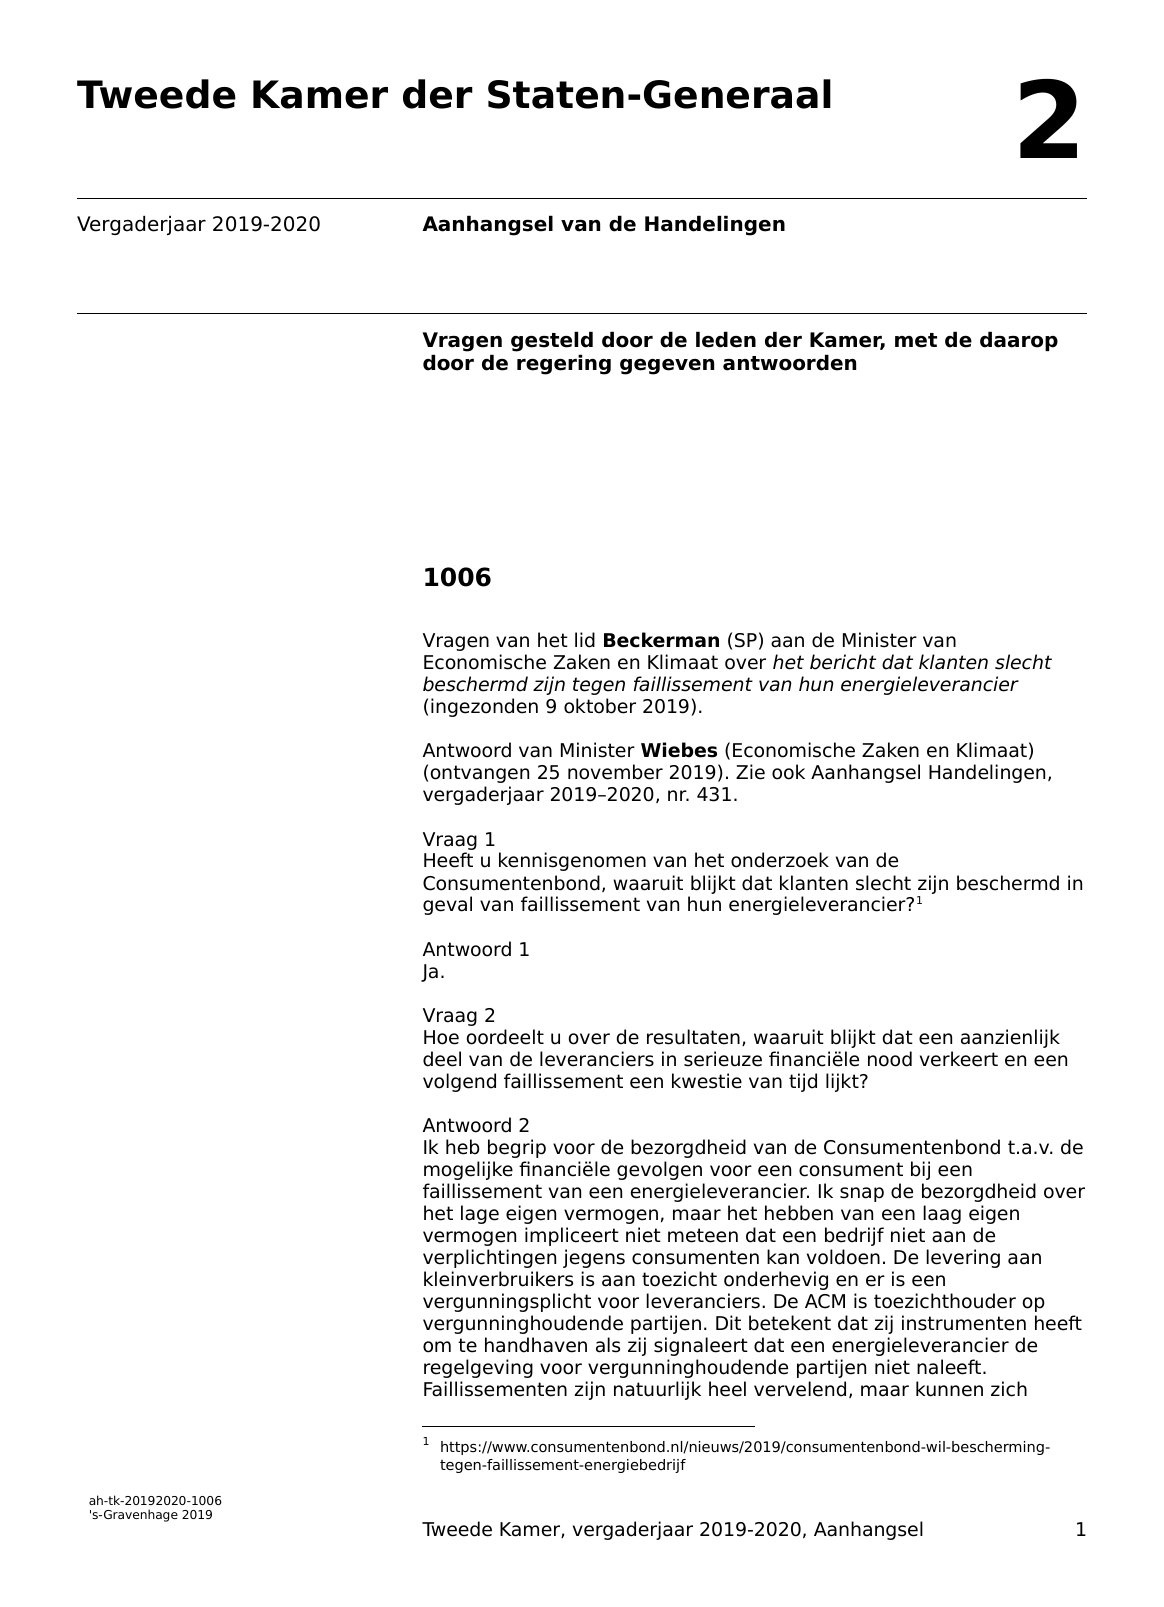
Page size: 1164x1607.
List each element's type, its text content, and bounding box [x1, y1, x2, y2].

text Heeft u kennisgenomen van het onderzoek van de Consumentenbond, waaruit blijkt dat klanten slecht zijn beschermd in geval van faillissement van hun energieleverancier? [422, 850, 1087, 916]
table_cell Vragen gesteld door de leden der Kamer, met de daarop door de regering gegeven antwoorden [422, 314, 1087, 375]
text Ja. [422, 961, 1087, 982]
text Antwoord 1 [422, 938, 1087, 961]
text Vragen van het lid Beckerman (SP) aan de Minister van Economische Zaken en Klimaat over het bericht dat klanten slecht beschermd zijn tegen faillissement van hun energieleverancier (ingezonden 9 oktober 2019). [422, 630, 1087, 718]
text Vraag 2 [422, 1005, 1087, 1027]
text Ik heb begrip voor de bezorgdheid van de Consumentenbond t.a.v. de mogelijke financiële gevolgen voor een consument bij een faillissement van een energieleverancier. Ik snap de bezorgdheid over het lage eigen vermogen, maar het hebben van een laag eigen vermogen impliceert niet meteen dat een bedrijf niet aan de verplichtingen jegens consumenten kan voldoen. De levering aan kleinverbruikers is aan toezicht onderhevig en er is een vergunningsplicht voor leveranciers. De ACM is toezichthouder op vergunninghoudende partijen. Dit betekent dat zij instrumenten heeft om te handhaven als zij signaleert dat een energieleverancier de regelgeving voor vergunninghoudende partijen niet naleeft. Faillissementen zijn natuurlijk heel vervelend, maar kunnen zich [422, 1137, 1087, 1401]
text 1006 [422, 563, 1087, 592]
text Hoe oordeelt u over de resultaten, waaruit blijkt dat een aanzienlijk deel van de leveranciers in serieuze financiële nood verkeert en een volgend faillissement een kwestie van tijd lijkt? [422, 1027, 1087, 1093]
text Antwoord 2 [422, 1115, 1087, 1137]
table_cell Vergaderjaar 2019-2020 [77, 199, 422, 313]
text Antwoord van Minister Wiebes (Economische Zaken en Klimaat) (ontvangen 25 november 2019). Zie ook Aanhangsel Handelingen, vergaderjaar 2019–2020, nr. 431. [422, 740, 1087, 806]
text 's-Gravenhage 2019 [88, 1508, 323, 1522]
table_header Tweede Kamer der Staten-Generaal [77, 59, 886, 198]
table_header 2 [886, 59, 1087, 198]
text ah-tk-20192020-1006 [88, 1494, 323, 1508]
text Vraag 1 [422, 828, 1087, 850]
table_cell [77, 314, 422, 375]
table_cell Aanhangsel van de Handelingen [422, 199, 1087, 313]
text https://www.consumentenbond.nl/nieuws/2019/consumentenbond-wil-bescherming-tegen-faillissement-energiebedrijf [422, 1435, 1087, 1474]
